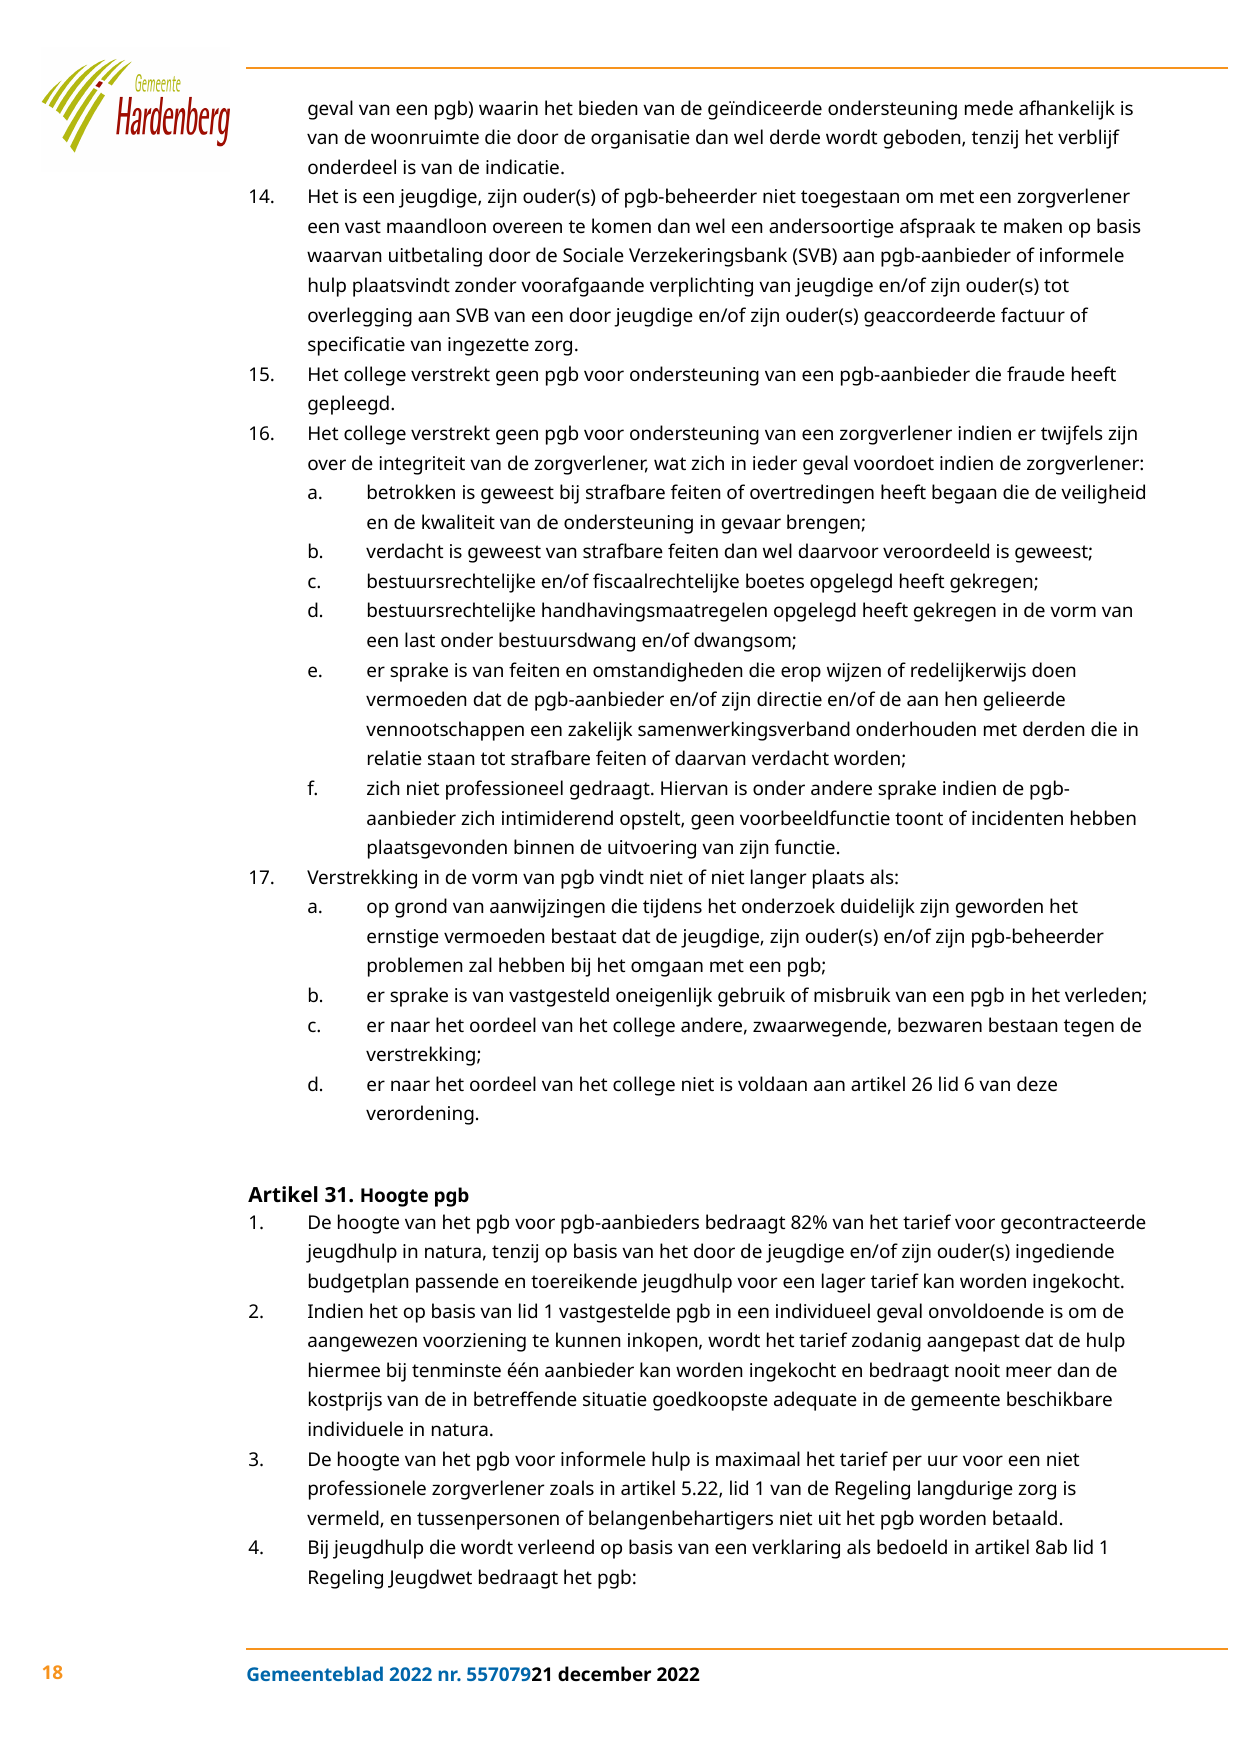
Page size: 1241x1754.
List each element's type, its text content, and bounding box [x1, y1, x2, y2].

list bestuursrechtelijke en/of fiscaalrechtelijke boetes opgelegd heeft gekregen; [307, 568, 1152, 594]
list er sprake is van vastgesteld oneigenlijk gebruik of misbruik van een pgb in het verleden; [307, 982, 1152, 1008]
list Indien het op basis van lid 1 vastgestelde pgb in een individueel geval onvoldoende is om de aangewezen voorziening te kunnen inkopen, wordt het tarief zodanig aangepast dat de hulp hiermee bij tenminste één aanbieder kan worden ingekocht en bedraagt nooit meer dan de kostprijs van de in betreffende situatie goedkoopste adequate in de gemeente beschikbare individuele in natura. [248, 1298, 1152, 1442]
text Artikel 31. Hoogte pgb [248, 1181, 1152, 1209]
list geval van een pgb) waarin het bieden van de geïndiceerde ondersteuning mede afhankelijk is van de woonruimte die door de organisatie dan wel derde wordt geboden, tenzij het verblijf onderdeel is van de indicatie. [248, 95, 1152, 180]
list er sprake is van feiten en omstandigheden die erop wijzen of redelijkerwijs doen vermoeden dat de pgb-aanbieder en/of zijn directie en/of de aan hen gelieerde vennootschappen een zakelijk samenwerkingsverband onderhouden met derden die in relatie staan tot strafbare feiten of daarvan verdacht worden; [307, 657, 1152, 771]
list Bij jeugdhulp die wordt verleend op basis van een verklaring als bedoeld in artikel 8ab lid 1 Regeling Jeugdwet bedraagt het pgb: [248, 1534, 1152, 1590]
list zich niet professioneel gedraagt. Hiervan is onder andere sprake indien de pgb-aanbieder zich intimiderend opstelt, geen voorbeeldfunctie toont of incidenten hebben plaatsgevonden binnen de uitvoering van zijn functie. [307, 775, 1152, 860]
list bestuursrechtelijke handhavingsmaatregelen opgelegd heeft gekregen in de vorm van een last onder bestuursdwang en/of dwangsom; [307, 598, 1152, 653]
list betrokken is geweest bij strafbare feiten of overtredingen heeft begaan die de veiligheid en de kwaliteit van de ondersteuning in gevaar brengen; [307, 479, 1152, 535]
list De hoogte van het pgb voor informele hulp is maximaal het tarief per uur voor een niet professionele zorgverlener zoals in artikel 5.22, lid 1 van de Regeling langdurige zorg is vermeld, en tussenpersonen of belangenbehartigers niet uit het pgb worden betaald. [248, 1446, 1152, 1531]
list Het is een jeugdige, zijn ouder(s) of pgb-beheerder niet toegestaan om met een zorgverlener een vast maandloon overeen te komen dan wel een andersoortige afspraak te maken op basis waarvan uitbetaling door de Sociale Verzekeringsbank (SVB) aan pgb-aanbieder of informele hulp plaatsvindt zonder voorafgaande verplichting van jeugdige en/of zijn ouder(s) tot overlegging aan SVB van een door jeugdige en/of zijn ouder(s) geaccordeerde factuur of specificatie van ingezette zorg. [248, 183, 1152, 357]
list Verstrekking in de vorm van pgb vindt niet of niet langer plaats als: [248, 864, 1152, 890]
list Het college verstrekt geen pgb voor ondersteuning van een zorgverlener indien er twijfels zijn over de integriteit van de zorgverlener, wat zich in ieder geval voordoet indien de zorgverlener: [248, 420, 1152, 476]
list er naar het oordeel van het college niet is voldaan aan artikel 26 lid 6 van deze verordening. [307, 1071, 1152, 1126]
picture [41, 47, 231, 172]
list verdacht is geweest van strafbare feiten dan wel daarvoor veroordeeld is geweest; [307, 538, 1152, 564]
list op grond van aanwijzingen die tijdens het onderzoek duidelijk zijn geworden het ernstige vermoeden bestaat dat de jeugdige, zijn ouder(s) en/of zijn pgb-beheerder problemen zal hebben bij het omgaan met een pgb; [307, 893, 1152, 978]
list Het college verstrekt geen pgb voor ondersteuning van een pgb-aanbieder die fraude heeft gepleegd. [248, 361, 1152, 416]
list De hoogte van het pgb voor pgb-aanbieders bedraagt 82% van het tarief voor gecontracteerde jeugdhulp in natura, tenzij op basis van het door de jeugdige en/of zijn ouder(s) ingediende budgetplan passende en toereikende jeugdhulp voor een lager tarief kan worden ingekocht. [248, 1209, 1152, 1294]
list er naar het oordeel van het college andere, zwaarwegende, bezwaren bestaan tegen de verstrekking; [307, 1012, 1152, 1067]
